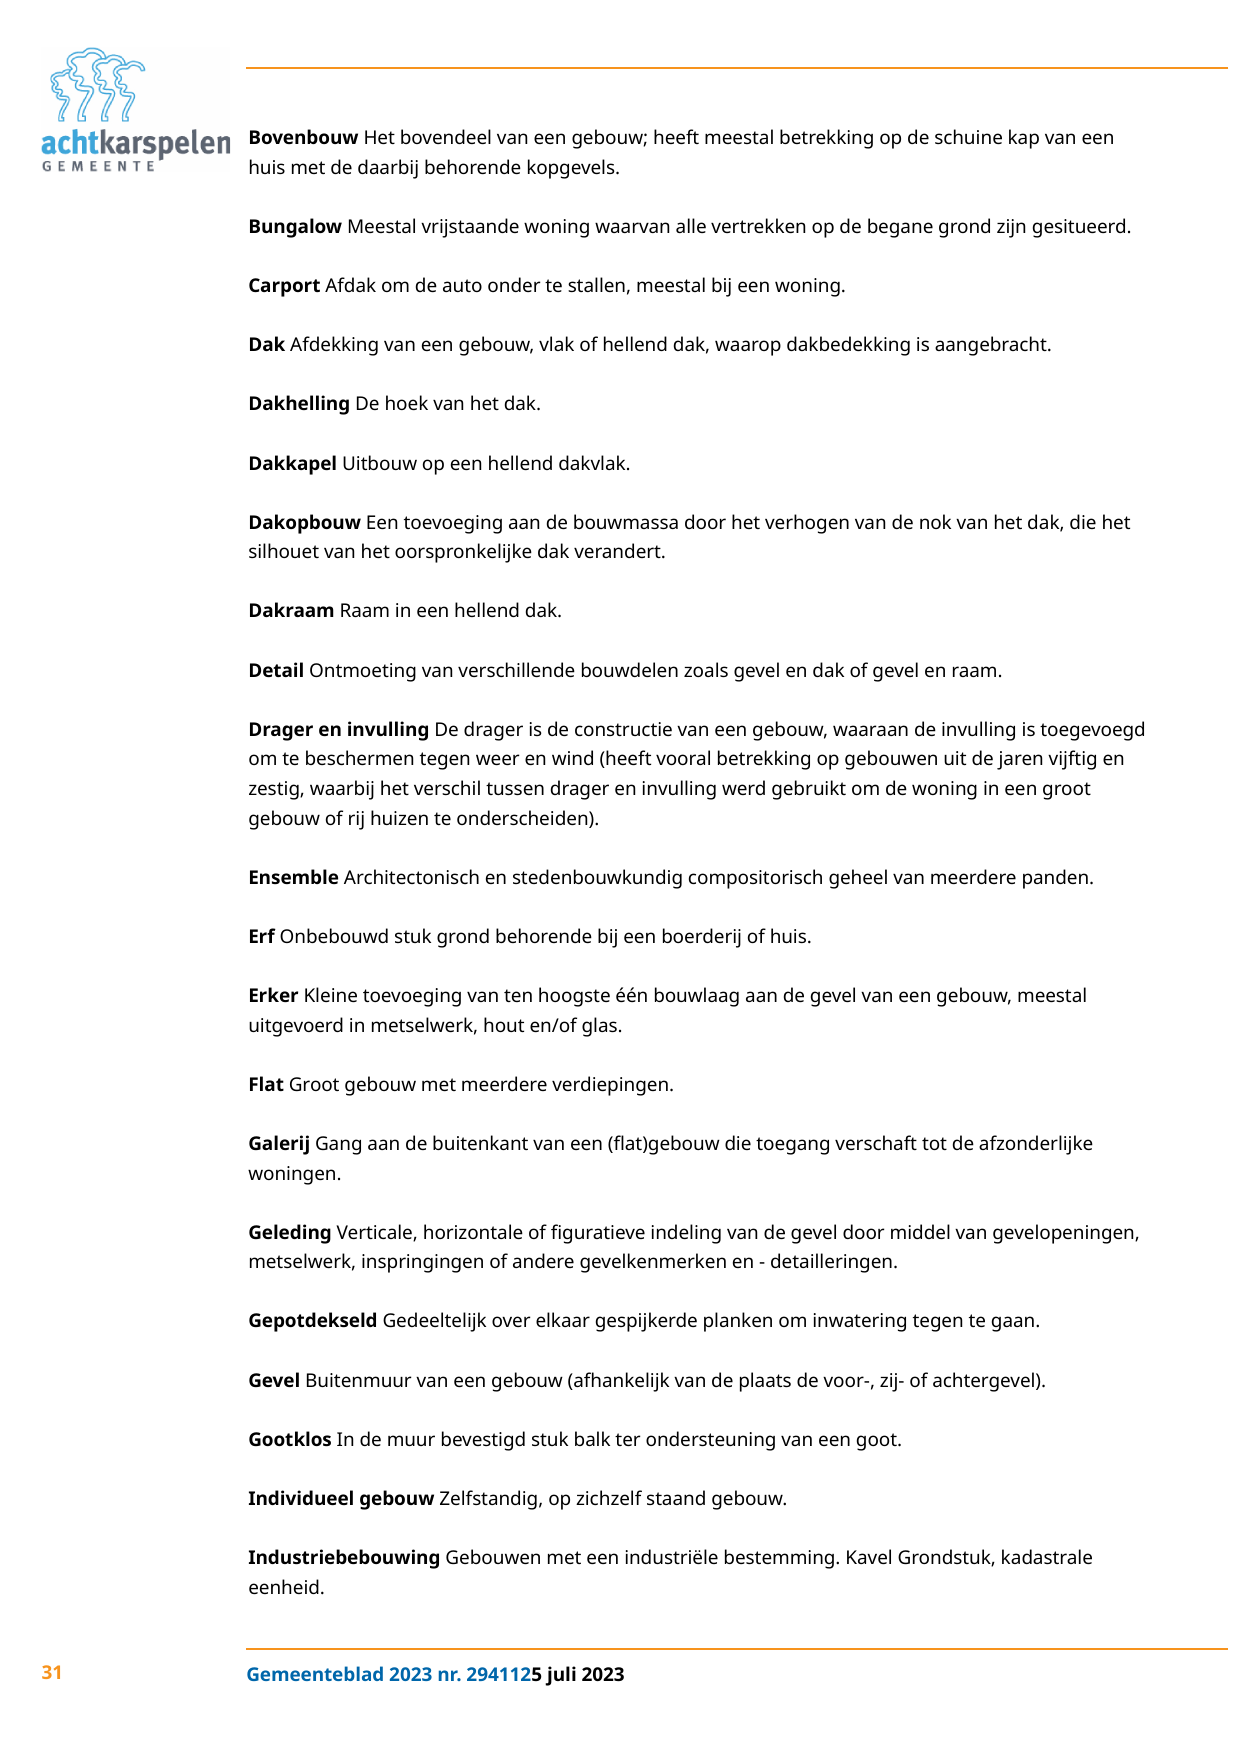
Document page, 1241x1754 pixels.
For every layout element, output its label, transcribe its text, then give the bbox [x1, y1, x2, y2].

text Individueel gebouw Zelfstandig, op zichzelf staand gebouw. [248, 1485, 1152, 1511]
text Bovenbouw Het bovendeel van een gebouw; heeft meestal betrekking op de schuine kap van een huis met de daarbij behorende kopgevels. [248, 124, 1152, 180]
text Erker Kleine toevoeging van ten hoogste één bouwlaag aan de gevel van een gebouw, meestal uitgevoerd in metselwerk, hout en/of glas. [248, 982, 1152, 1038]
text Drager en invulling De drager is de constructie van een gebouw, waaraan de invulling is toegevoegd om te beschermen tegen weer en wind (heeft vooral betrekking op gebouwen uit de jaren vijftig en zestig, waarbij het verschil tussen drager en invulling werd gebruikt om de woning in een groot gebouw of rij huizen te onderscheiden). [248, 716, 1152, 831]
text Bungalow Meestal vrijstaande woning waarvan alle vertrekken op de begane grond zijn gesitueerd. [248, 213, 1152, 239]
text Geleding Verticale, horizontale of figuratieve indeling van de gevel door middel van gevelopeningen, metselwerk, inspringingen of andere gevelkenmerken en - detailleringen. [248, 1219, 1152, 1274]
text Dak Afdekking van een gebouw, vlak of hellend dak, waarop dakbedekking is aangebracht. [248, 331, 1152, 357]
text Galerij Gang aan de buitenkant van een (flat)gebouw die toegang verschaft tot de afzonderlijke woningen. [248, 1130, 1152, 1186]
text Erf Onbebouwd stuk grond behorende bij een boerderij of huis. [248, 923, 1152, 949]
text Detail Ontmoeting van verschillende bouwdelen zoals gevel en dak of gevel en raam. [248, 657, 1152, 683]
text Carport Afdak om de auto onder te stallen, meestal bij een woning. [248, 272, 1152, 298]
text Dakraam Raam in een hellend dak. [248, 598, 1152, 623]
text Industriebebouwing Gebouwen met een industriële bestemming. Kavel Grondstuk, kadastrale eenheid. [248, 1544, 1152, 1600]
text Flat Groot gebouw met meerdere verdiepingen. [248, 1071, 1152, 1097]
text Gootklos In de muur bevestigd stuk balk ter ondersteuning van een goot. [248, 1426, 1152, 1452]
text Gevel Buitenmuur van een gebouw (afhankelijk van de plaats de voor-, zij- of achtergevel). [248, 1367, 1152, 1393]
text Dakkapel Uitbouw op een hellend dakvlak. [248, 450, 1152, 476]
text Dakopbouw Een toevoeging aan de bouwmassa door het verhogen van de nok van het dak, die het silhouet van het oorspronkelijke dak verandert. [248, 509, 1152, 564]
text Dakhelling De hoek van het dak. [248, 391, 1152, 416]
text Gepotdekseld Gedeeltelijk over elkaar gespijkerde planken om inwatering tegen te gaan. [248, 1308, 1152, 1333]
text Ensemble Architectonisch en stedenbouwkundig compositorisch geheel van meerdere panden. [248, 864, 1152, 890]
picture [41, 47, 231, 172]
